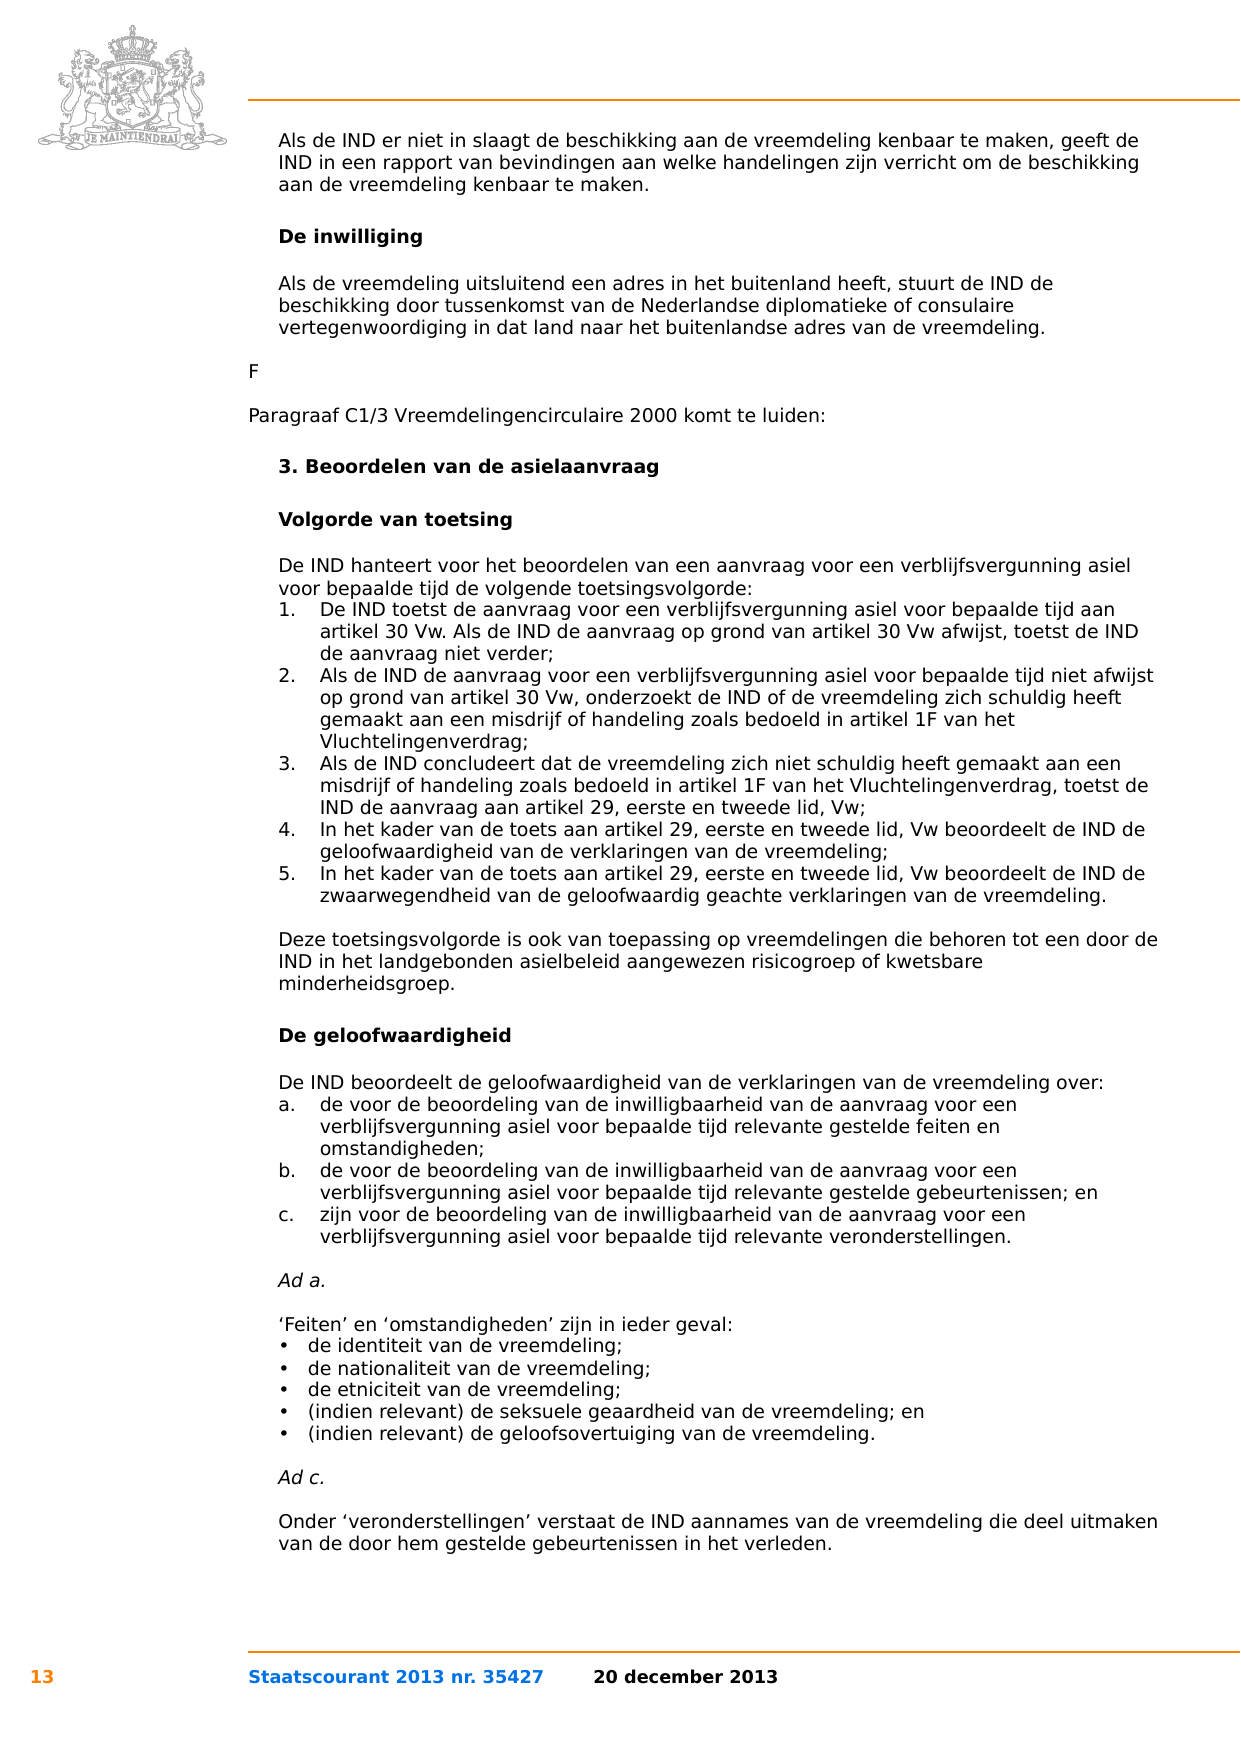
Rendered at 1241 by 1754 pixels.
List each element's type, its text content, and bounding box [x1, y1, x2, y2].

text b. de voor de beoordeling van de inwilligbaarheid van de aanvraag voor een verblijfsvergunning asiel voor bepaalde tijd relevante gestelde gebeurtenissen; en [278, 1160, 1163, 1204]
text 4. In het kader van de toets aan artikel 29, eerste en tweede lid, Vw beoordeelt de IND de geloofwaardigheid van de verklaringen van de vreemdeling; [278, 819, 1163, 863]
text a. de voor de beoordeling van de inwilligbaarheid van de aanvraag voor een verblijfsvergunning asiel voor bepaalde tijd relevante gestelde feiten en omstandigheden; [278, 1094, 1163, 1160]
text De IND beoordeelt de geloofwaardigheid van de verklaringen van de vreemdeling over: [278, 1072, 1163, 1094]
text Als de vreemdeling uitsluitend een adres in het buitenland heeft, stuurt de IND de beschikking door tussenkomst van de Nederlandse diplomatieke of consulaire vertegenwoordiging in dat land naar het buitenlandse adres van de vreemdeling. [278, 273, 1163, 339]
text 3. Als de IND concludeert dat de vreemdeling zich niet schuldig heeft gemaakt aan een misdrijf of handeling zoals bedoeld in artikel 1F van het Vluchtelingenverdrag, toetst de IND de aanvraag aan artikel 29, eerste en tweede lid, Vw; [278, 753, 1163, 819]
text ‘Feiten’ en ‘omstandigheden’ zijn in ieder geval: [278, 1313, 1163, 1335]
text • de identiteit van de vreemdeling; [278, 1335, 1163, 1357]
text 2. Als de IND de aanvraag voor een verblijfsvergunning asiel voor bepaalde tijd niet afwijst op grond van artikel 30 Vw, onderzoekt de IND of de vreemdeling zich schuldig heeft gemaakt aan een misdrijf of handeling zoals bedoeld in artikel 1F van het Vluchtelingenverdrag; [278, 665, 1163, 753]
text c. zijn voor de beoordeling van de inwilligbaarheid van de aanvraag voor een verblijfsvergunning asiel voor bepaalde tijd relevante veronderstellingen. [278, 1204, 1163, 1248]
text De IND hanteert voor het beoordelen van een aanvraag voor een verblijfsvergunning asiel voor bepaalde tijd de volgende toetsingsvolgorde: [278, 555, 1163, 599]
subtitle 3. Beoordelen van de asielaanvraag [278, 456, 1163, 478]
subtitle Volgorde van toetsing [278, 508, 1163, 530]
text 5. In het kader van de toets aan artikel 29, eerste en tweede lid, Vw beoordeelt de IND de zwaarwegendheid van de geloofwaardig geachte verklaringen van de vreemdeling. [278, 863, 1163, 907]
text • de etniciteit van de vreemdeling; [278, 1379, 1163, 1401]
text Onder ‘veronderstellingen’ verstaat de IND aannames van de vreemdeling die deel uitmaken van de door hem gestelde gebeurtenissen in het verleden. [278, 1511, 1163, 1555]
text F [248, 361, 1163, 383]
subtitle Ad a. [278, 1269, 1163, 1292]
picture [38, 25, 227, 150]
text Paragraaf C1/3 Vreemdelingencirculaire 2000 komt te luiden: [248, 404, 1163, 426]
text • de nationaliteit van de vreemdeling; [278, 1357, 1163, 1379]
text • (indien relevant) de seksuele geaardheid van de vreemdeling; en [278, 1401, 1163, 1423]
text Als de IND er niet in slaagt de beschikking aan de vreemdeling kenbaar te maken, geeft de IND in een rapport van bevindingen aan welke handelingen zijn verricht om de beschikking aan de vreemdeling kenbaar te maken. [278, 130, 1163, 196]
text • (indien relevant) de geloofsovertuiging van de vreemdeling. [278, 1423, 1163, 1445]
subtitle De geloofwaardigheid [278, 1025, 1163, 1047]
subtitle Ad c. [278, 1467, 1163, 1489]
subtitle De inwilliging [278, 226, 1163, 248]
text 1. De IND toetst de aanvraag voor een verblijfsvergunning asiel voor bepaalde tijd aan artikel 30 Vw. Als de IND de aanvraag op grond van artikel 30 Vw afwijst, toetst de IND de aanvraag niet verder; [278, 599, 1163, 665]
text Deze toetsingsvolgorde is ook van toepassing op vreemdelingen die behoren tot een door de IND in het landgebonden asielbeleid aangewezen risicogroep of kwetsbare minderheidsgroep. [278, 929, 1163, 995]
